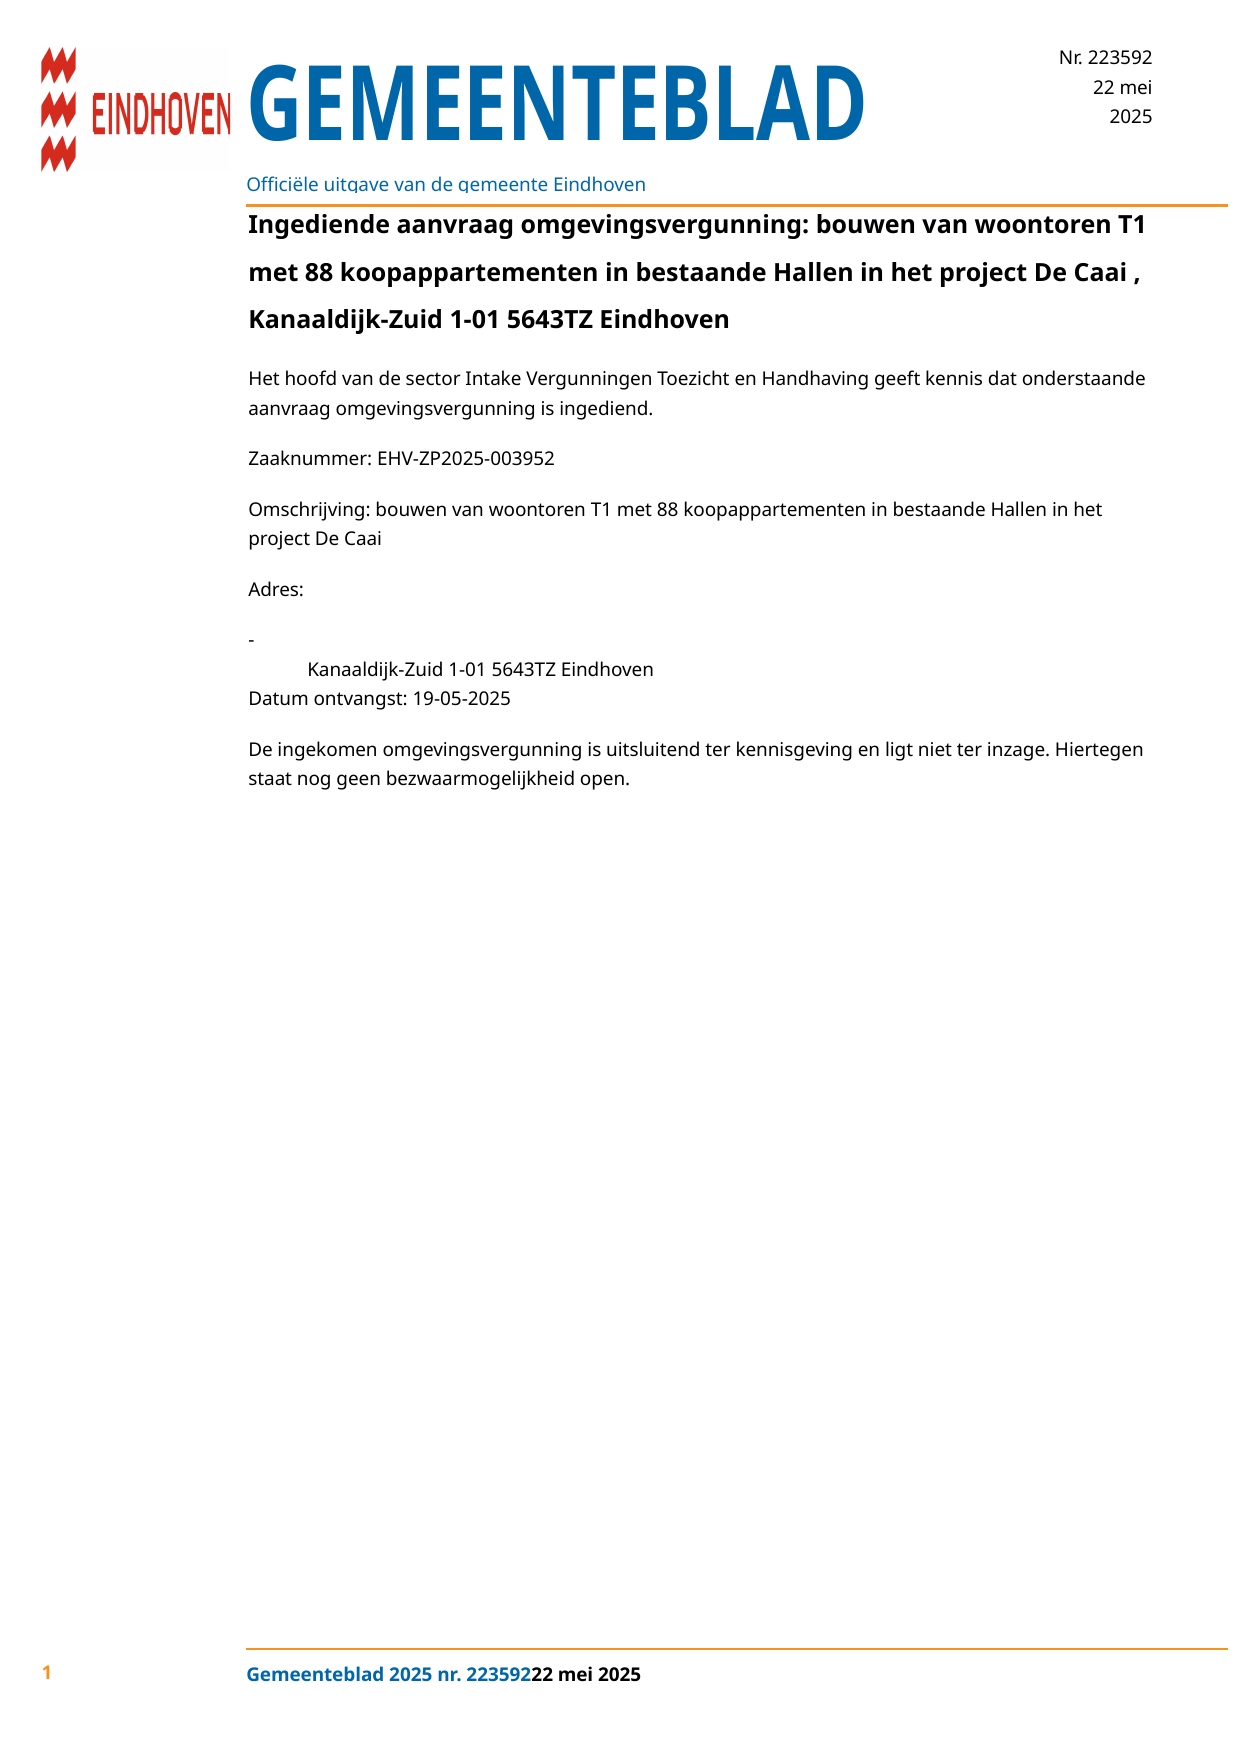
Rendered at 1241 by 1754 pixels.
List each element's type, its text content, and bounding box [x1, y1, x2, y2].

text Adres: [248, 576, 1152, 602]
text Ingediende aanvraag omgevingsvergunning: bouwen van woontoren T1 met 88 koopappartementen in bestaande Hallen in het project De Caai , Kanaaldijk-Zuid 1-01 5643TZ Eindhoven [248, 207, 1152, 336]
text Datum ontvangst: 19-05-2025 [248, 686, 1152, 711]
text De ingekomen omgevingsvergunning is uitsluitend ter kennisgeving en ligt niet ter inzage. Hiertegen staat nog geen bezwaarmogelijkheid open. [248, 736, 1152, 791]
text Omschrijving: bouwen van woontoren T1 met 88 koopappartementen in bestaande Hallen in het project De Caai [248, 496, 1152, 551]
text Zaaknummer: EHV-ZP2025-003952 [248, 446, 1152, 471]
picture [41, 47, 231, 172]
list Kanaaldijk-Zuid 1-01 5643TZ Eindhoven [248, 656, 1152, 682]
text Het hoofd van de sector Intake Vergunningen Toezicht en Handhaving geeft kennis dat onderstaande aanvraag omgevingsvergunning is ingediend. [248, 366, 1152, 421]
